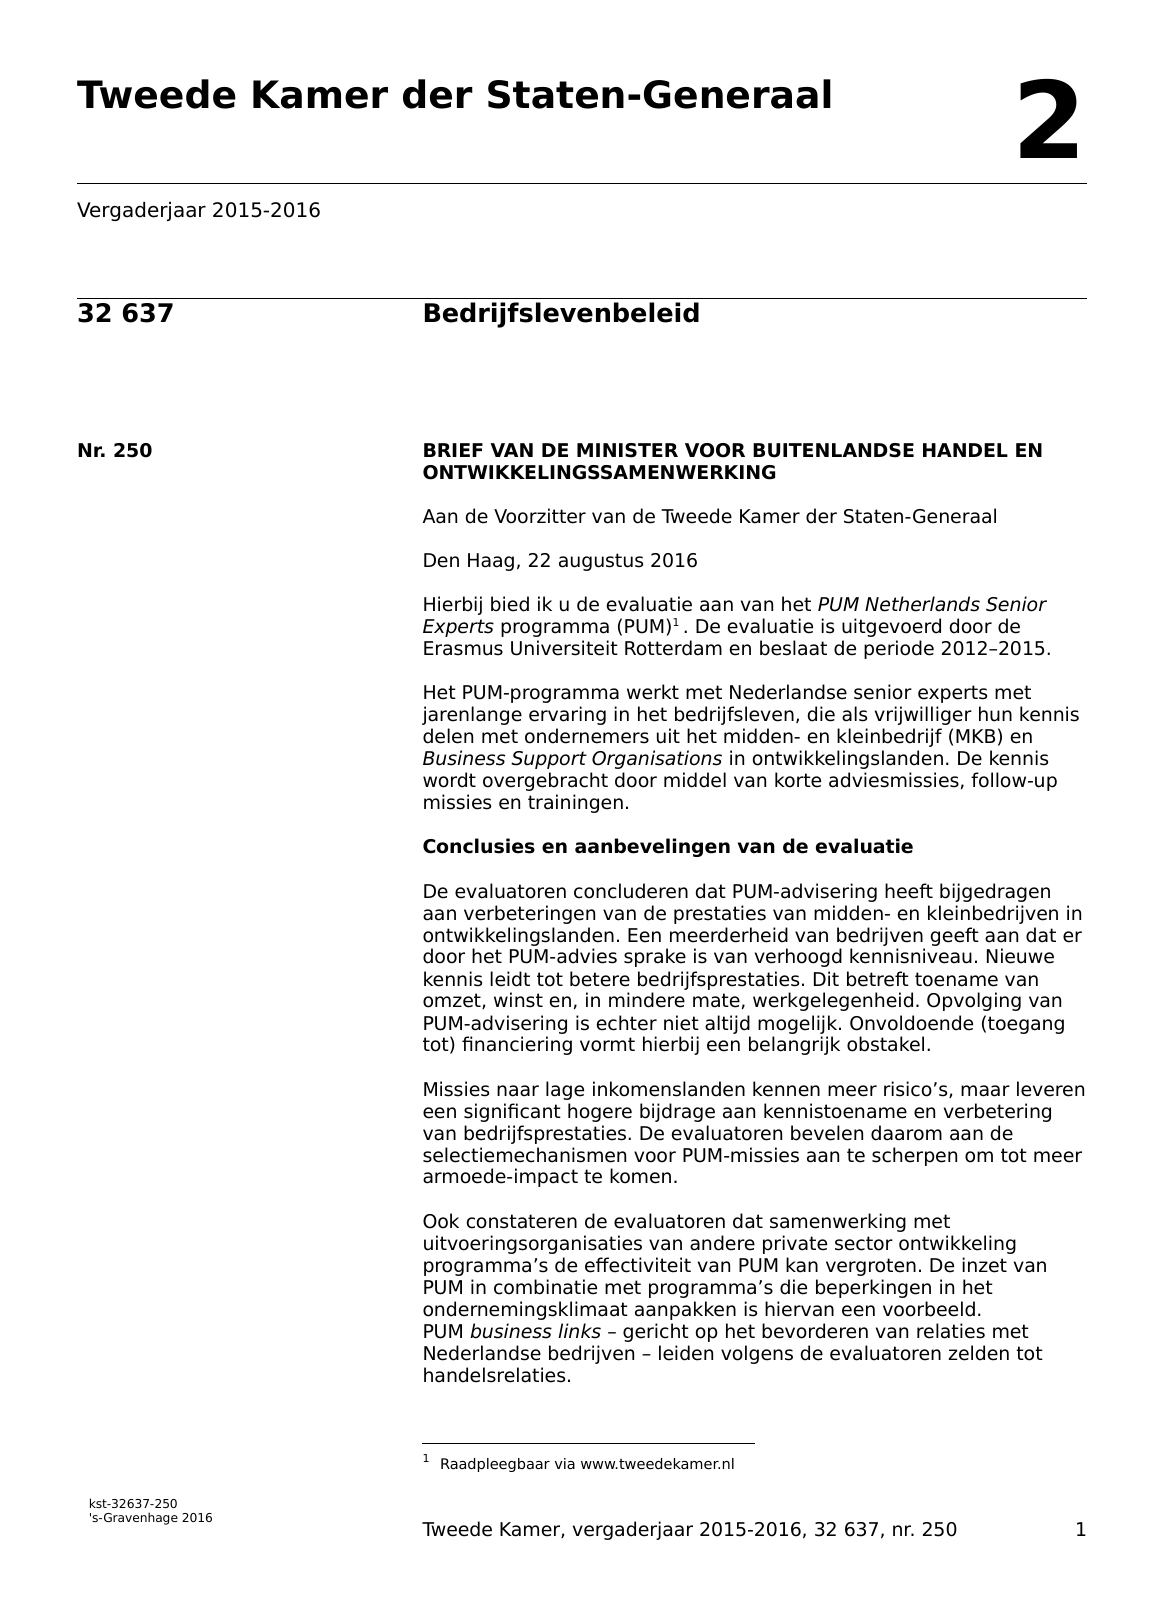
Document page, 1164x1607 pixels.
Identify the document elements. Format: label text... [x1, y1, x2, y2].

text Aan de Voorzitter van de Tweede Kamer der Staten-Generaal [422, 506, 1087, 528]
text Raadpleegbaar via www.tweedekamer.nl [422, 1452, 1087, 1474]
table_header 2 [886, 59, 1087, 183]
text kst-32637-250 [88, 1497, 323, 1511]
subtitle Conclusies en aanbevelingen van de evaluatie [422, 836, 1087, 858]
text Het PUM-programma werkt met Nederlandse senior experts met jarenlange ervaring in het bedrijfsleven, die als vrijwilliger hun kennis delen met ondernemers uit het midden- en kleinbedrijf (MKB) en Business Support Organisations in ontwikkelingslanden. De kennis wordt overgebracht door middel van korte adviesmissies, follow-up missies en trainingen. [422, 682, 1087, 814]
text PUM business links – gericht op het bevorderen van relaties met Nederlandse bedrijven – leiden volgens de evaluatoren zelden tot handelsrelaties. [422, 1321, 1087, 1386]
text Ook constateren de evaluatoren dat samenwerking met uitvoeringsorganisaties van andere private sector ontwikkeling programma’s de effectiviteit van PUM kan vergroten. De inzet van PUM in combinatie met programma’s die beperkingen in het ondernemingsklimaat aanpakken is hiervan een voorbeeld. [422, 1211, 1087, 1321]
text Den Haag, 22 augustus 2016 [422, 550, 1087, 572]
table_cell Vergaderjaar 2015-2016 [77, 184, 1087, 298]
text De evaluatoren concluderen dat PUM-advisering heeft bijgedragen aan verbeteringen van de prestaties van midden- en kleinbedrijven in ontwikkelingslanden. Een meerderheid van bedrijven geeft aan dat er door het PUM-advies sprake is van verhoogd kennisniveau. Nieuwe kennis leidt tot betere bedrijfsprestaties. Dit betreft toename van omzet, winst en, in mindere mate, werkgelegenheid. Opvolging van PUM-advisering is echter niet altijd mogelijk. Onvoldoende (toegang tot) financiering vormt hierbij een belangrijk obstakel. [422, 881, 1087, 1056]
subtitle 32 637 Bedrijfslevenbeleid [77, 299, 1087, 329]
table_header Tweede Kamer der Staten-Generaal [77, 59, 886, 183]
subtitle Nr. 250 BRIEF VAN DE MINISTER VOOR BUITENLANDSE HANDEL EN ONTWIKKELINGSSAMENWERKING [77, 440, 1087, 484]
text Missies naar lage inkomenslanden kennen meer risico’s, maar leveren een significant hogere bijdrage aan kennistoename en verbetering van bedrijfsprestaties. De evaluatoren bevelen daarom aan de selectiemechanismen voor PUM-missies aan te scherpen om tot meer armoede-impact te komen. [422, 1078, 1087, 1188]
text 's-Gravenhage 2016 [88, 1511, 323, 1525]
text Hierbij bied ik u de evaluatie aan van het PUM Netherlands Senior Experts programma (PUM). De evaluatie is uitgevoerd door de Erasmus Universiteit Rotterdam en beslaat de periode 2012–2015. [422, 594, 1087, 660]
